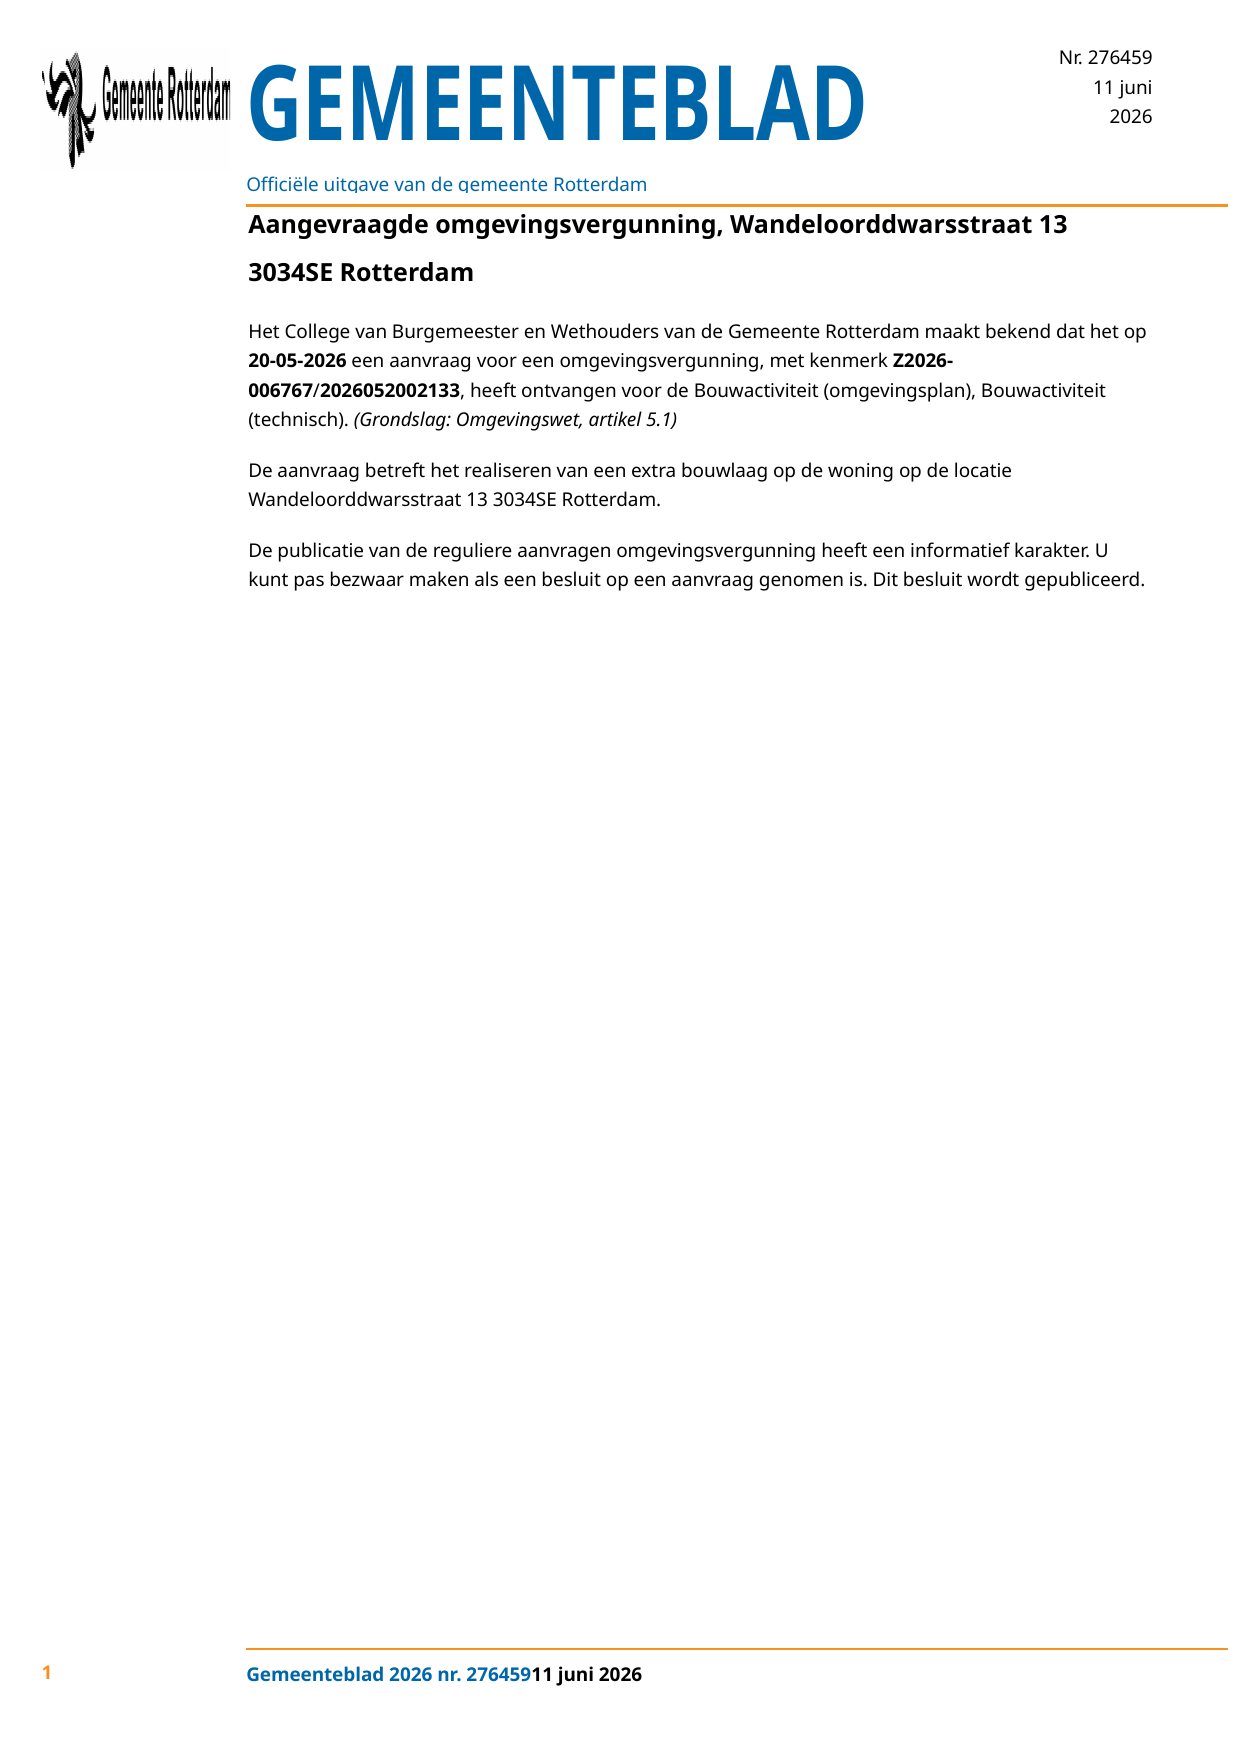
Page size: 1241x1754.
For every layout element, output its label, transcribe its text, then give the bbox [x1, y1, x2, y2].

picture [41, 47, 231, 172]
text Aangevraagde omgevingsvergunning, Wandeloorddwarsstraat 13 3034SE Rotterdam [248, 207, 1152, 288]
text Het College van Burgemeester en Wethouders van de Gemeente Rotterdam maakt bekend dat het op 20-05-2026 een aanvraag voor een omgevingsvergunning, met kenmerk Z2026-006767/2026052002133, heeft ontvangen voor de Bouwactiviteit (omgevingsplan), Bouwactiviteit (technisch). (Grondslag: Omgevingswet, artikel 5.1) [248, 318, 1152, 432]
text De aanvraag betreft het realiseren van een extra bouwlaag op de woning op de locatie Wandeloorddwarsstraat 13 3034SE Rotterdam. [248, 457, 1152, 512]
text De publicatie van de reguliere aanvragen omgevingsvergunning heeft een informatief karakter. U kunt pas bezwaar maken als een besluit op een aanvraag genomen is. Dit besluit wordt gepubliceerd. [248, 537, 1152, 592]
